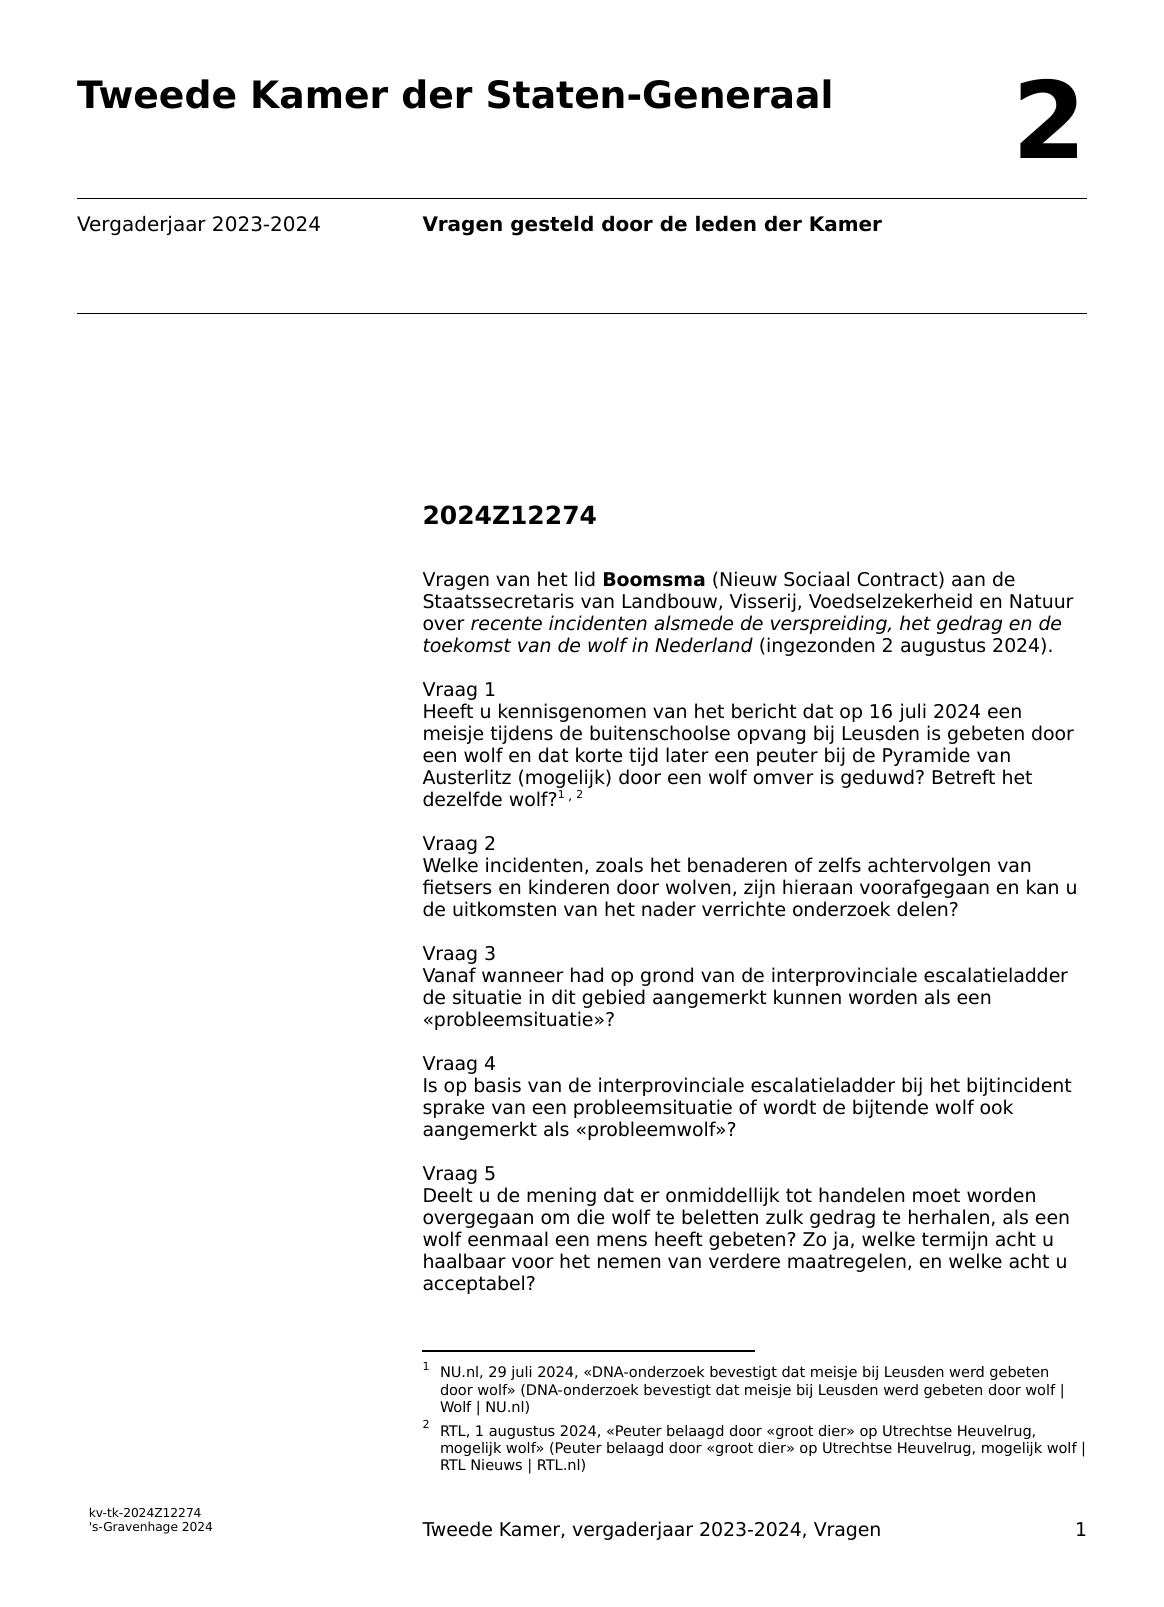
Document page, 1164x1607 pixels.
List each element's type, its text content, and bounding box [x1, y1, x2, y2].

text Vraag 4 [422, 1053, 1087, 1075]
text Welke incidenten, zoals het benaderen of zelfs achtervolgen van fietsers en kinderen door wolven, zijn hieraan voorafgegaan en kan u de uitkomsten van het nader verrichte onderzoek delen? [422, 855, 1087, 921]
table_cell Vergaderjaar 2023-2024 [77, 199, 422, 313]
text Heeft u kennisgenomen van het bericht dat op 16 juli 2024 een meisje tijdens de buitenschoolse opvang bij Leusden is gebeten door een wolf en dat korte tijd later een peuter bij de Pyramide van Austerlitz (mogelijk) door een wolf omver is geduwd? Betreft het dezelfde wolf?, [422, 701, 1087, 811]
text NU.nl, 29 juli 2024, «DNA-onderzoek bevestigt dat meisje bij Leusden werd gebeten door wolf» (DNA-onderzoek bevestigt dat meisje bij Leusden werd gebeten door wolf | Wolf | NU.nl) [422, 1360, 1087, 1416]
text Vraag 2 [422, 833, 1087, 855]
text Vraag 5 [422, 1163, 1087, 1185]
table_cell Vragen gesteld door de leden der Kamer [422, 199, 1087, 313]
text RTL, 1 augustus 2024, «Peuter belaagd door «groot dier» op Utrechtse Heuvelrug, mogelijk wolf» (Peuter belaagd door «groot dier» op Utrechtse Heuvelrug, mogelijk wolf | RTL Nieuws | RTL.nl) [422, 1418, 1087, 1474]
text Vraag 3 [422, 943, 1087, 965]
table_header Tweede Kamer der Staten-Generaal [77, 59, 886, 198]
text kv-tk-2024Z12274 [88, 1506, 323, 1520]
table_header 2 [886, 59, 1087, 198]
text Deelt u de mening dat er onmiddellijk tot handelen moet worden overgegaan om die wolf te beletten zulk gedrag te herhalen, als een wolf eenmaal een mens heeft gebeten? Zo ja, welke termijn acht u haalbaar voor het nemen van verdere maatregelen, en welke acht u acceptabel? [422, 1185, 1087, 1295]
text 's-Gravenhage 2024 [88, 1520, 323, 1534]
text 2024Z12274 [422, 501, 1087, 531]
text Is op basis van de interprovinciale escalatieladder bij het bijtincident sprake van een probleemsituatie of wordt de bijtende wolf ook aangemerkt als «probleemwolf»? [422, 1075, 1087, 1141]
text Vragen van het lid Boomsma (Nieuw Sociaal Contract) aan de Staatssecretaris van Landbouw, Visserij, Voedselzekerheid en Natuur over recente incidenten alsmede de verspreiding, het gedrag en de toekomst van de wolf in Nederland (ingezonden 2 augustus 2024). [422, 569, 1087, 657]
text Vanaf wanneer had op grond van de interprovinciale escalatieladder de situatie in dit gebied aangemerkt kunnen worden als een «probleemsituatie»? [422, 965, 1087, 1031]
text Vraag 1 [422, 679, 1087, 701]
